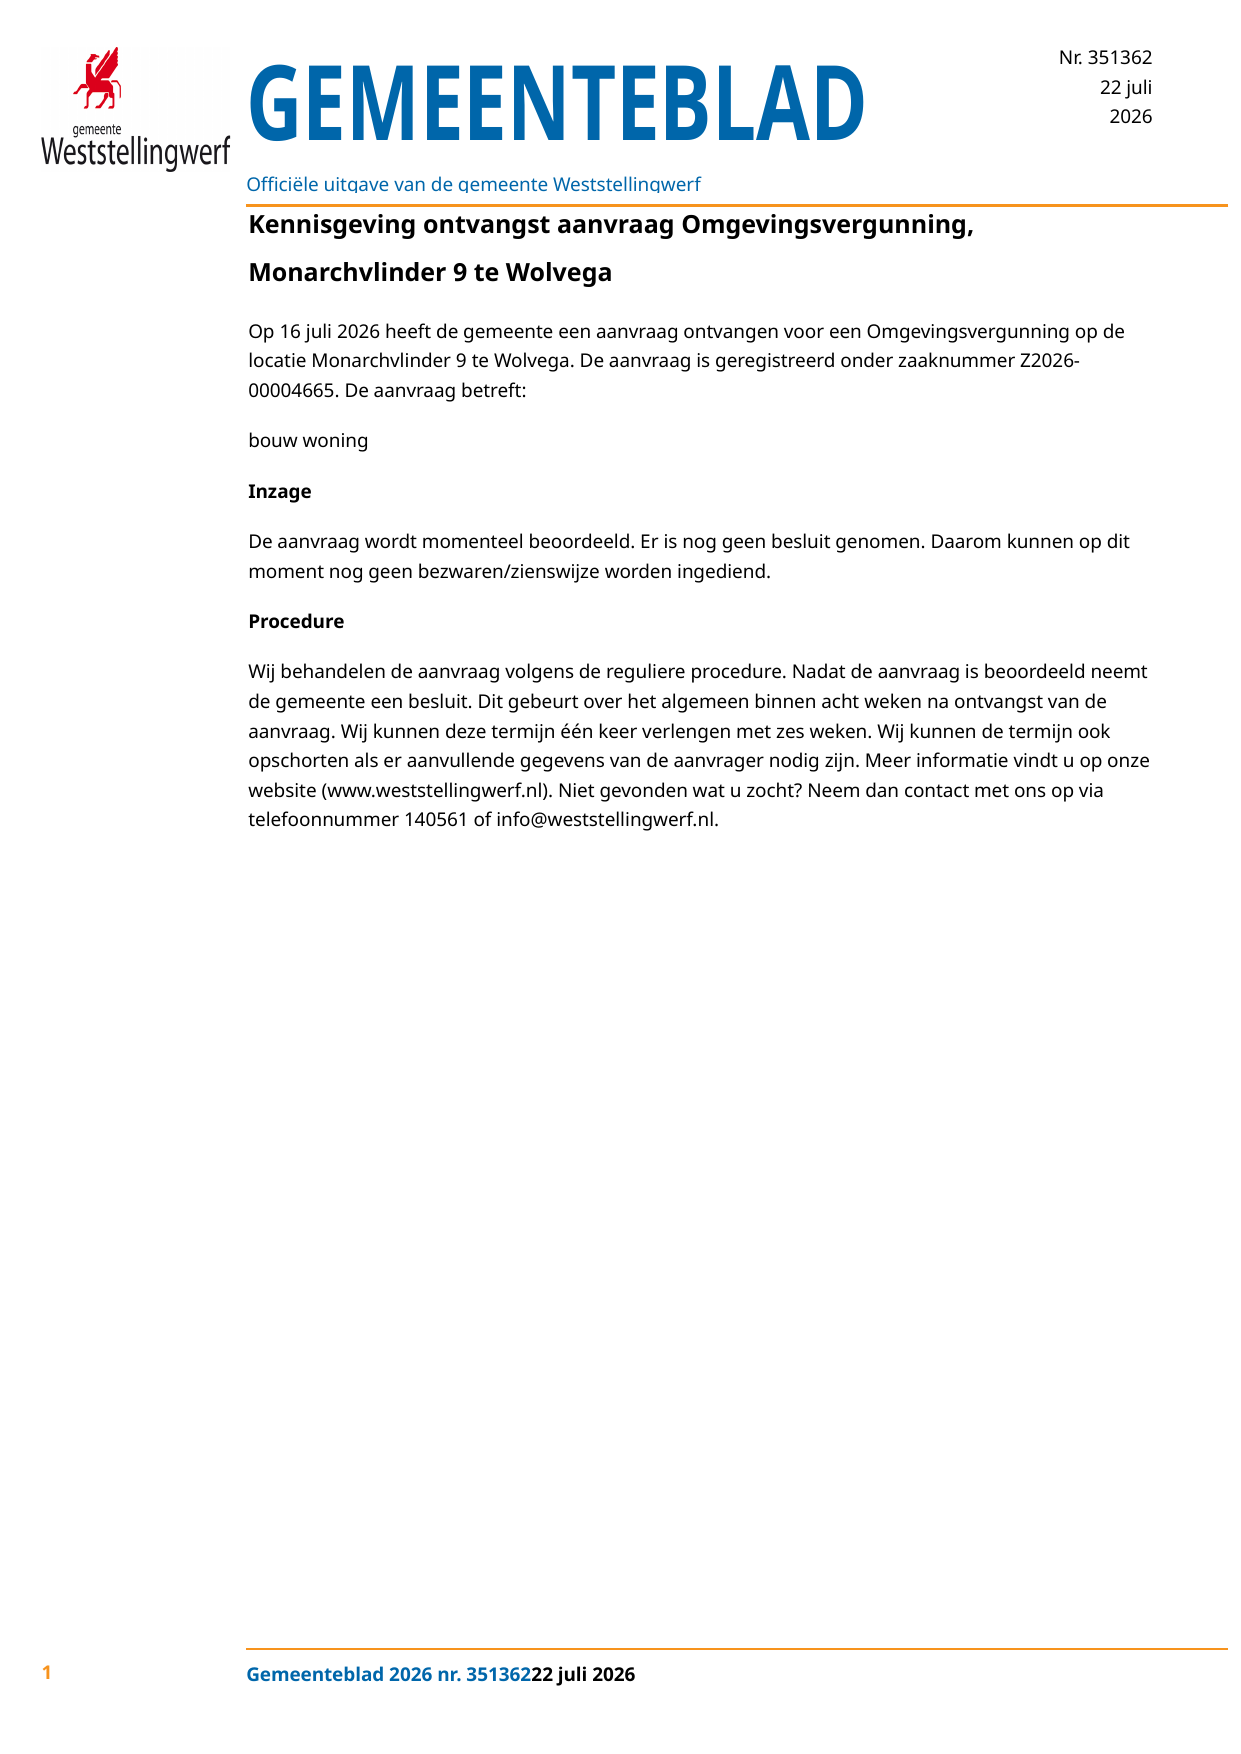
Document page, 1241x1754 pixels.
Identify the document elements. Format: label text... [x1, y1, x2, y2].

picture [41, 47, 231, 172]
text Kennisgeving ontvangst aanvraag Omgevingsvergunning, Monarchvlinder 9 te Wolvega [248, 207, 1152, 288]
text Op 16 juli 2026 heeft de gemeente een aanvraag ontvangen voor een Omgevingsvergunning op de locatie Monarchvlinder 9 te Wolvega. De aanvraag is geregistreerd onder zaaknummer Z2026-00004665. De aanvraag betreft: [248, 318, 1152, 403]
text Procedure [248, 608, 1152, 634]
text Wij behandelen de aanvraag volgens de reguliere procedure. Nadat de aanvraag is beoordeeld neemt de gemeente een besluit. Dit gebeurt over het algemeen binnen acht weken na ontvangst van de aanvraag. Wij kunnen deze termijn één keer verlengen met zes weken. Wij kunnen de termijn ook opschorten als er aanvullende gegevens van de aanvrager nodig zijn. Meer informatie vindt u op onze website (www.weststellingwerf.nl). Niet gevonden wat u zocht? Neem dan contact met ons op via telefoonnummer 140561 of info@weststellingwerf.nl. [248, 659, 1152, 832]
text Inzage [248, 478, 1152, 504]
text De aanvraag wordt momenteel beoordeeld. Er is nog geen besluit genomen. Daarom kunnen op dit moment nog geen bezwaren/zienswijze worden ingediend. [248, 528, 1152, 584]
text bouw woning [248, 427, 1152, 453]
